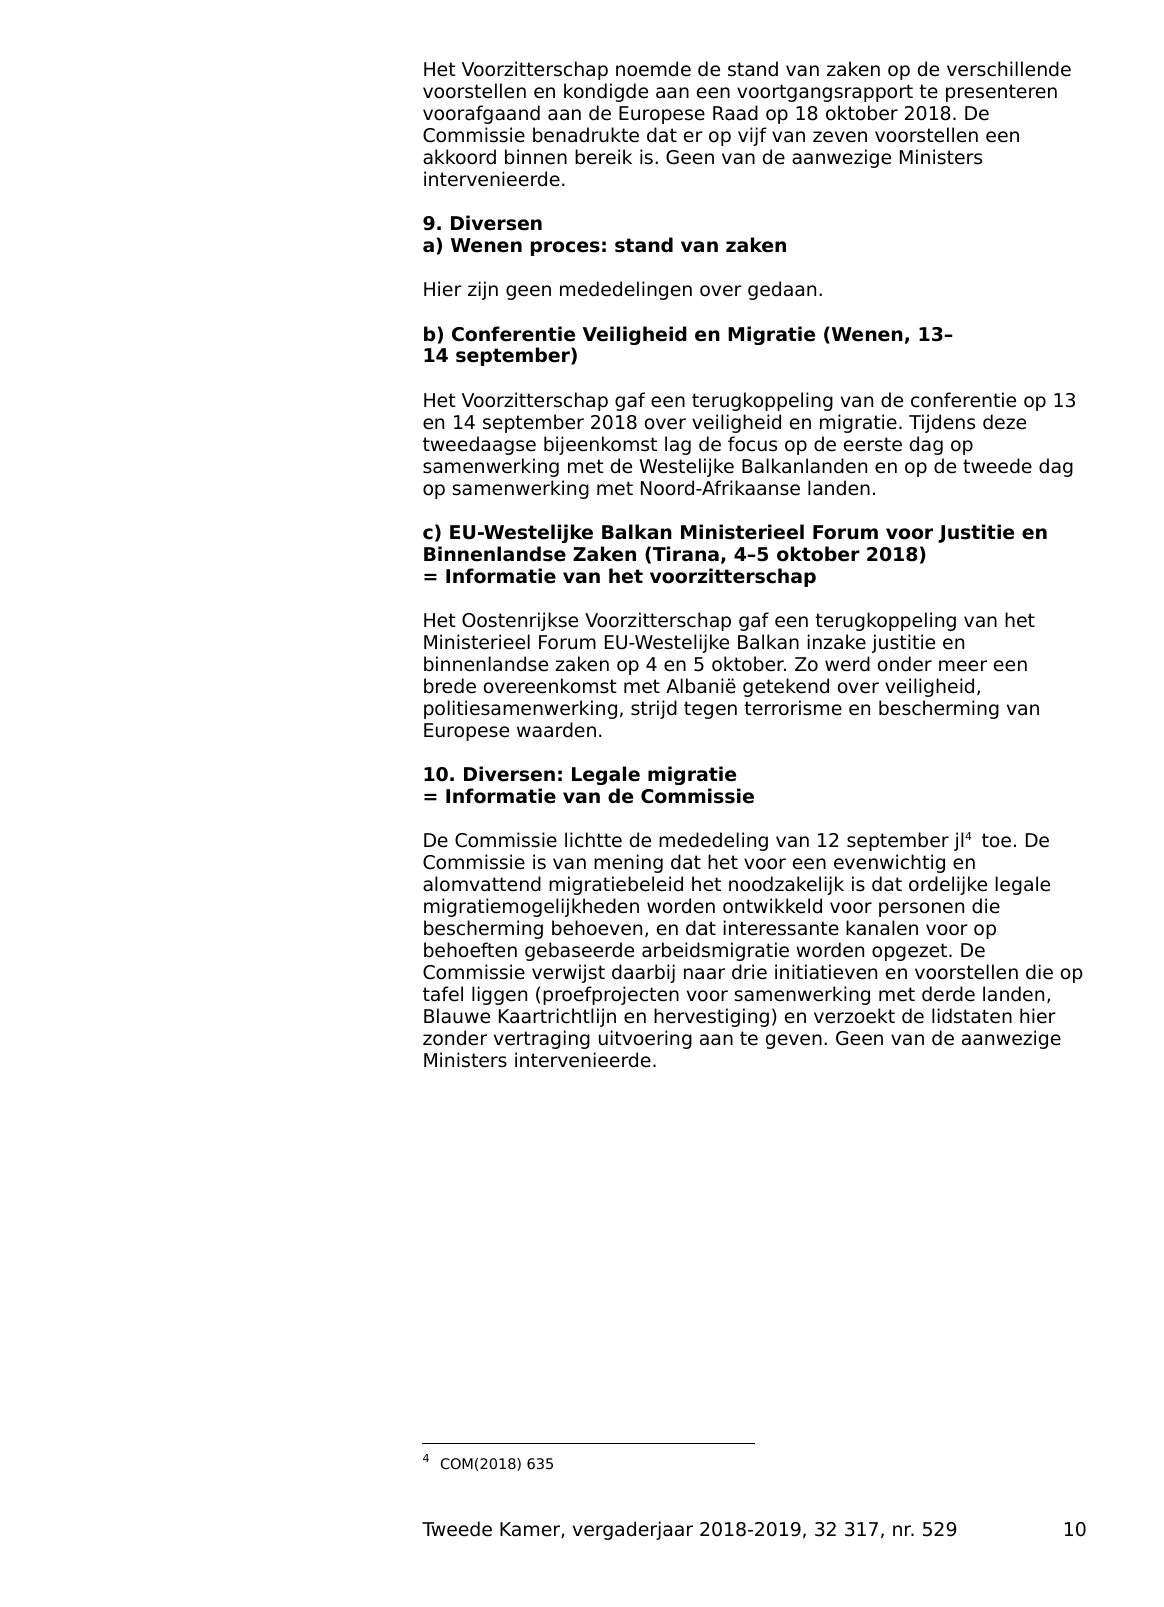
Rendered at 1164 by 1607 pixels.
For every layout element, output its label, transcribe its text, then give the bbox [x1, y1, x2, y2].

text = Informatie van het voorzitterschap [422, 566, 1087, 588]
text a) Wenen proces: stand van zaken [422, 235, 1087, 257]
text Hier zijn geen mededelingen over gedaan. [422, 279, 1087, 301]
text b) Conferentie Veiligheid en Migratie (Wenen, 13–14 september) [422, 323, 1087, 367]
text COM(2018) 635 [422, 1452, 1087, 1474]
text 9. Diversen [422, 213, 1087, 235]
text Het Oostenrijkse Voorzitterschap gaf een terugkoppeling van het Ministerieel Forum EU-Westelijke Balkan inzake justitie en binnenlandse zaken op 4 en 5 oktober. Zo werd onder meer een brede overeenkomst met Albanië getekend over veiligheid, politiesamenwerking, strijd tegen terrorisme en bescherming van Europese waarden. [422, 610, 1087, 742]
text c) EU-Westelijke Balkan Ministerieel Forum voor Justitie en Binnenlandse Zaken (Tirana, 4–5 oktober 2018) [422, 522, 1087, 566]
text = Informatie van de Commissie [422, 786, 1087, 808]
text 10. Diversen: Legale migratie [422, 764, 1087, 786]
text Het Voorzitterschap noemde de stand van zaken op de verschillende voorstellen en kondigde aan een voortgangsrapport te presenteren voorafgaand aan de Europese Raad op 18 oktober 2018. De Commissie benadrukte dat er op vijf van zeven voorstellen een akkoord binnen bereik is. Geen van de aanwezige Ministers intervenieerde. [422, 59, 1087, 191]
text De Commissie lichtte de mededeling van 12 september jl toe. De Commissie is van mening dat het voor een evenwichtig en alomvattend migratiebeleid het noodzakelijk is dat ordelijke legale migratiemogelijkheden worden ontwikkeld voor personen die bescherming behoeven, en dat interessante kanalen voor op behoeften gebaseerde arbeidsmigratie worden opgezet. De Commissie verwijst daarbij naar drie initiatieven en voorstellen die op tafel liggen (proefprojecten voor samenwerking met derde landen, Blauwe Kaartrichtlijn en hervestiging) en verzoekt de lidstaten hier zonder vertraging uitvoering aan te geven. Geen van de aanwezige Ministers intervenieerde. [422, 830, 1087, 1072]
text Het Voorzitterschap gaf een terugkoppeling van de conferentie op 13 en 14 september 2018 over veiligheid en migratie. Tijdens deze tweedaagse bijeenkomst lag de focus op de eerste dag op samenwerking met de Westelijke Balkanlanden en op de tweede dag op samenwerking met Noord-Afrikaanse landen. [422, 389, 1087, 499]
